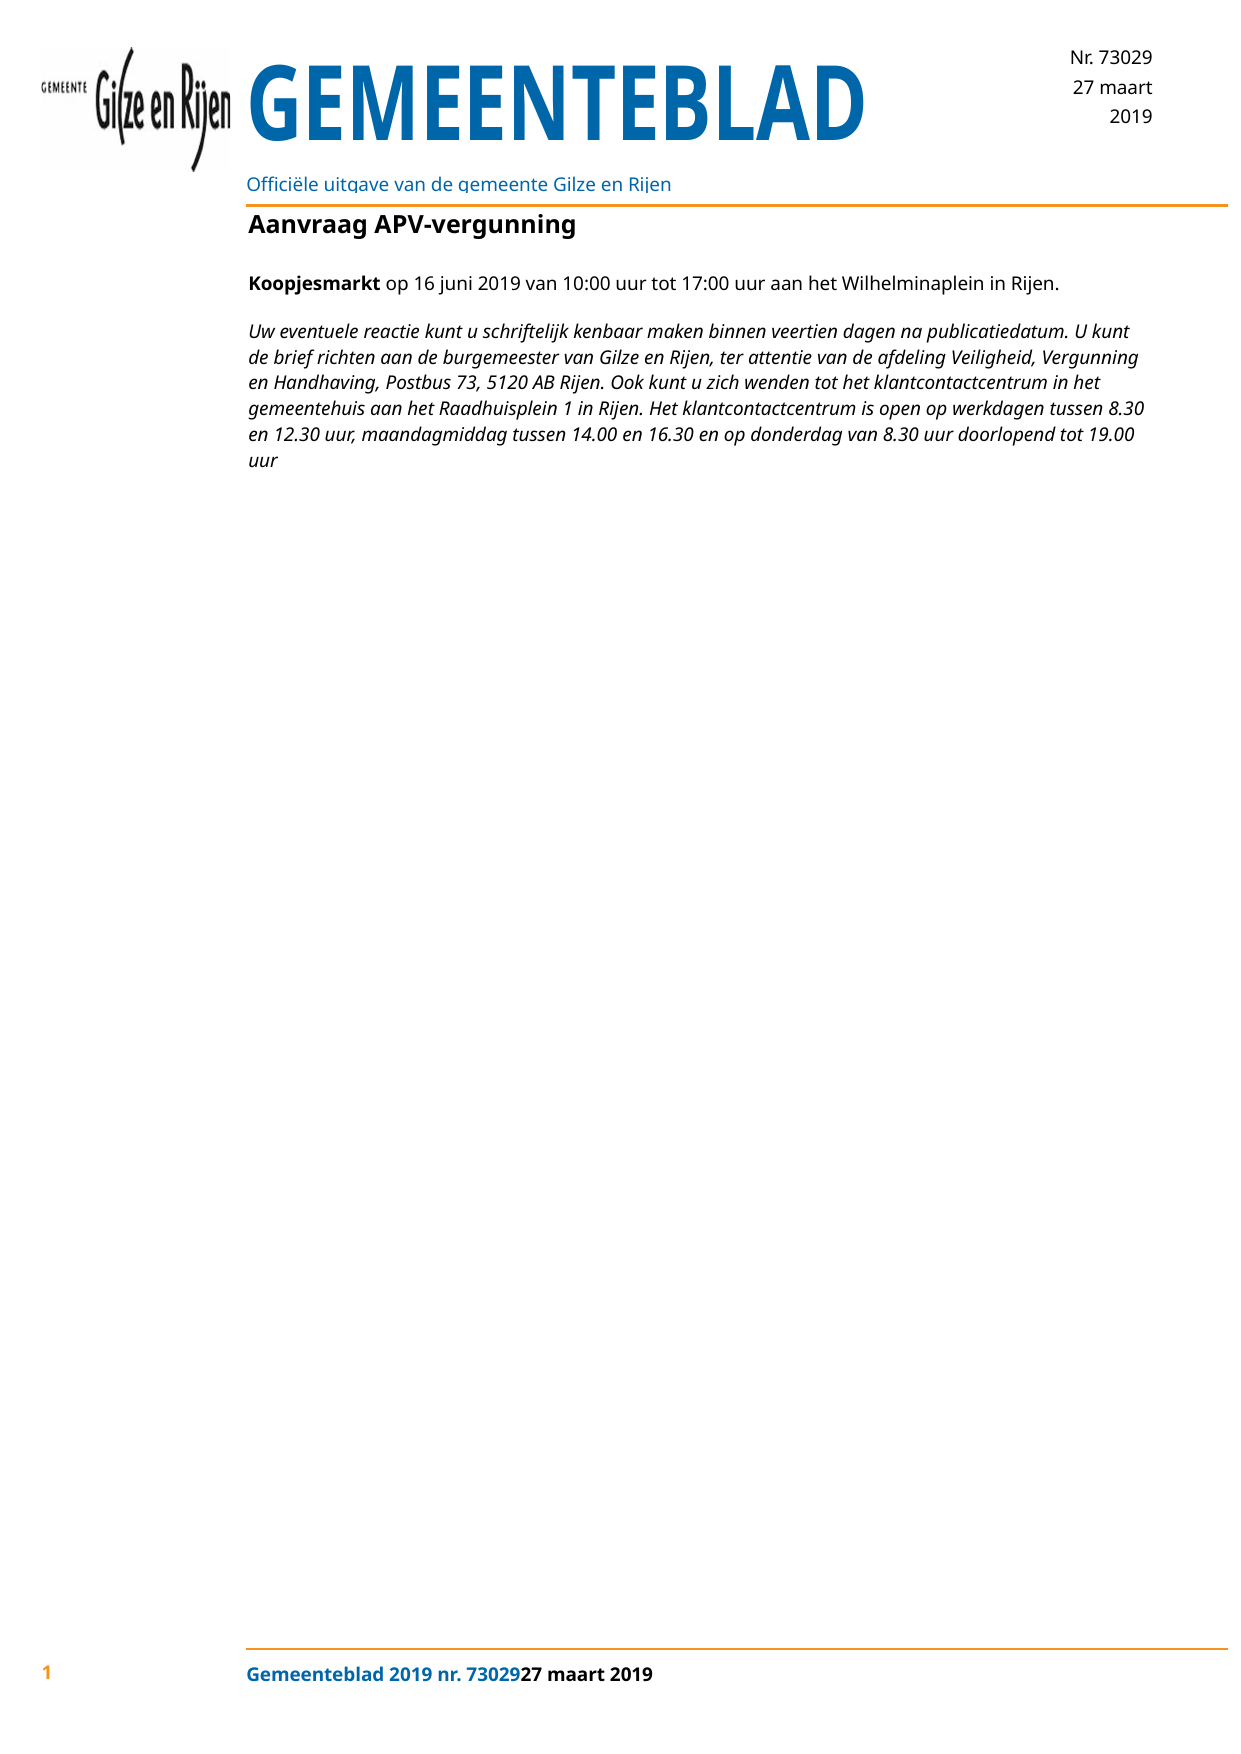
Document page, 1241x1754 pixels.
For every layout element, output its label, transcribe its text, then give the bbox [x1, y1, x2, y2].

text Uw eventuele reactie kunt u schriftelijk kenbaar maken binnen veertien dagen na publicatiedatum. U kunt de brief richten aan de burgemeester van Gilze en Rijen, ter attentie van de afdeling Veiligheid, Vergunning en Handhaving, Postbus 73, 5120 AB Rijen. Ook kunt u zich wenden tot het klantcontactcentrum in het gemeentehuis aan het Raadhuisplein 1 in Rijen. Het klantcontactcentrum is open op werkdagen tussen 8.30 en 12.30 uur, maandagmiddag tussen 14.00 en 16.30 en op donderdag van 8.30 uur doorlopend tot 19.00 uur [248, 318, 1152, 472]
picture [41, 47, 231, 172]
text Aanvraag APV-vergunning [248, 207, 1152, 241]
text Koopjesmarkt op 16 juni 2019 van 10:00 uur tot 17:00 uur aan het Wilhelminaplein in Rijen. [248, 270, 1152, 296]
